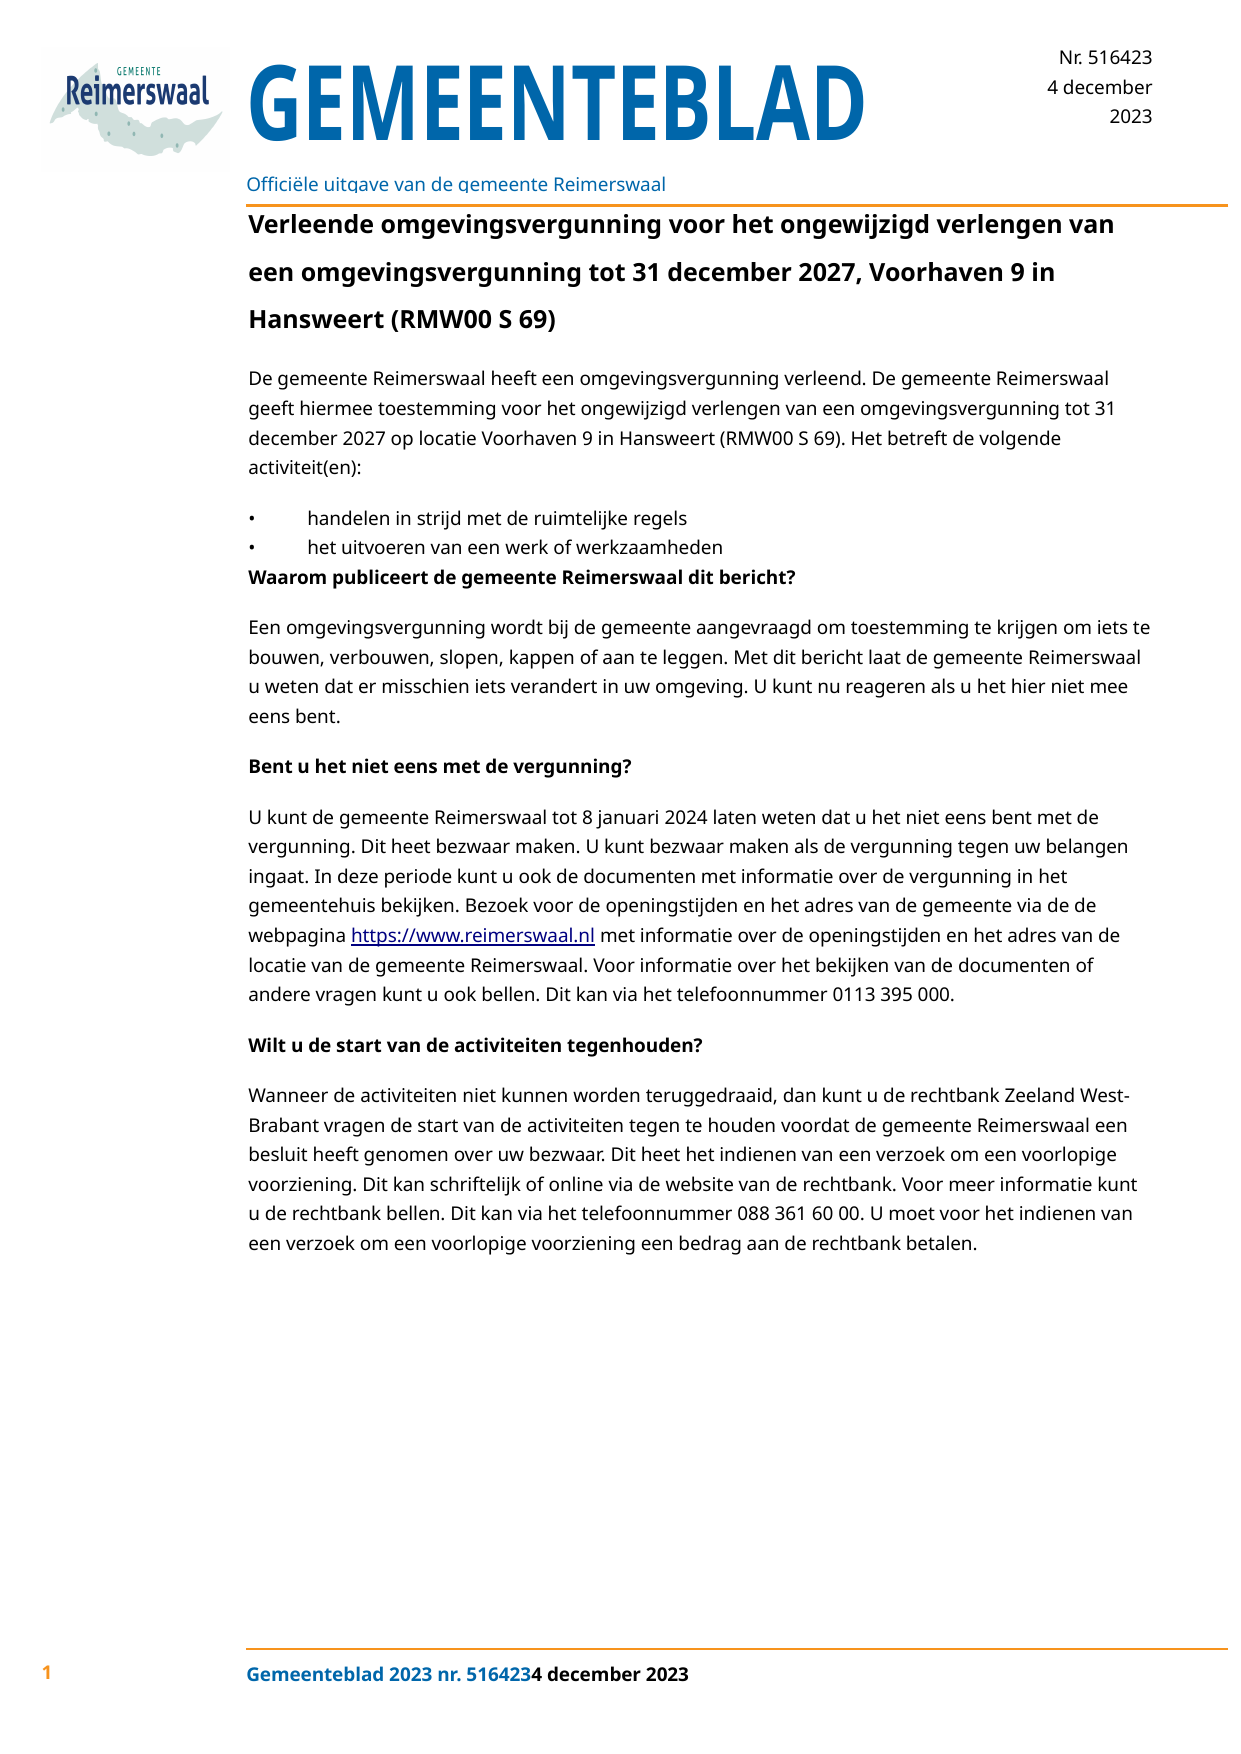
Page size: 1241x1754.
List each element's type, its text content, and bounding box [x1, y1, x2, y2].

picture [41, 47, 231, 172]
text Verleende omgevingsvergunning voor het ongewijzigd verlengen van een omgevingsvergunning tot 31 december 2027, Voorhaven 9 in Hansweert (RMW00 S 69) [248, 207, 1152, 336]
text Wilt u de start van de activiteiten tegenhouden? [248, 1032, 1152, 1057]
text De gemeente Reimerswaal heeft een omgevingsvergunning verleend. De gemeente Reimerswaal geeft hiermee toestemming voor het ongewijzigd verlengen van een omgevingsvergunning tot 31 december 2027 op locatie Voorhaven 9 in Hansweert (RMW00 S 69). Het betreft de volgende activiteit(en): [248, 366, 1152, 480]
list handelen in strijd met de ruimtelijke regels [248, 505, 1152, 530]
text Waarom publiceert de gemeente Reimerswaal dit bericht? [248, 564, 1152, 589]
text Wanneer de activiteiten niet kunnen worden teruggedraaid, dan kunt u de rechtbank Zeeland West-Brabant vragen de start van de activiteiten tegen te houden voordat de gemeente Reimerswaal een besluit heeft genomen over uw bezwaar. Dit heet het indienen van een verzoek om een voorlopige voorziening. Dit kan schriftelijk of online via de website van de rechtbank. Voor meer informatie kunt u de rechtbank bellen. Dit kan via het telefoonnummer 088 361 60 00. U moet voor het indienen van een verzoek om een voorlopige voorziening een bedrag aan de rechtbank betalen. [248, 1082, 1152, 1256]
text Een omgevingsvergunning wordt bij de gemeente aangevraagd om toestemming te krijgen om iets te bouwen, verbouwen, slopen, kappen of aan te leggen. Met dit bericht laat de gemeente Reimerswaal u weten dat er misschien iets verandert in uw omgeving. U kunt nu reageren als u het hier niet mee eens bent. [248, 614, 1152, 729]
list het uitvoeren van een werk of werkzaamheden [248, 534, 1152, 560]
text Bent u het niet eens met de vergunning? [248, 753, 1152, 779]
text U kunt de gemeente Reimerswaal tot 8 januari 2024 laten weten dat u het niet eens bent met de vergunning. Dit heet bezwaar maken. U kunt bezwaar maken als de vergunning tegen uw belangen ingaat. In deze periode kunt u ook de documenten met informatie over de vergunning in het gemeentehuis bekijken. Bezoek voor de openingstijden en het adres van de gemeente via de de webpagina https://www.reimerswaal.nl met informatie over de openingstijden en het adres van de locatie van de gemeente Reimerswaal. Voor informatie over het bekijken van de documenten of andere vragen kunt u ook bellen. Dit kan via het telefoonnummer 0113 395 000. [248, 804, 1152, 1007]
